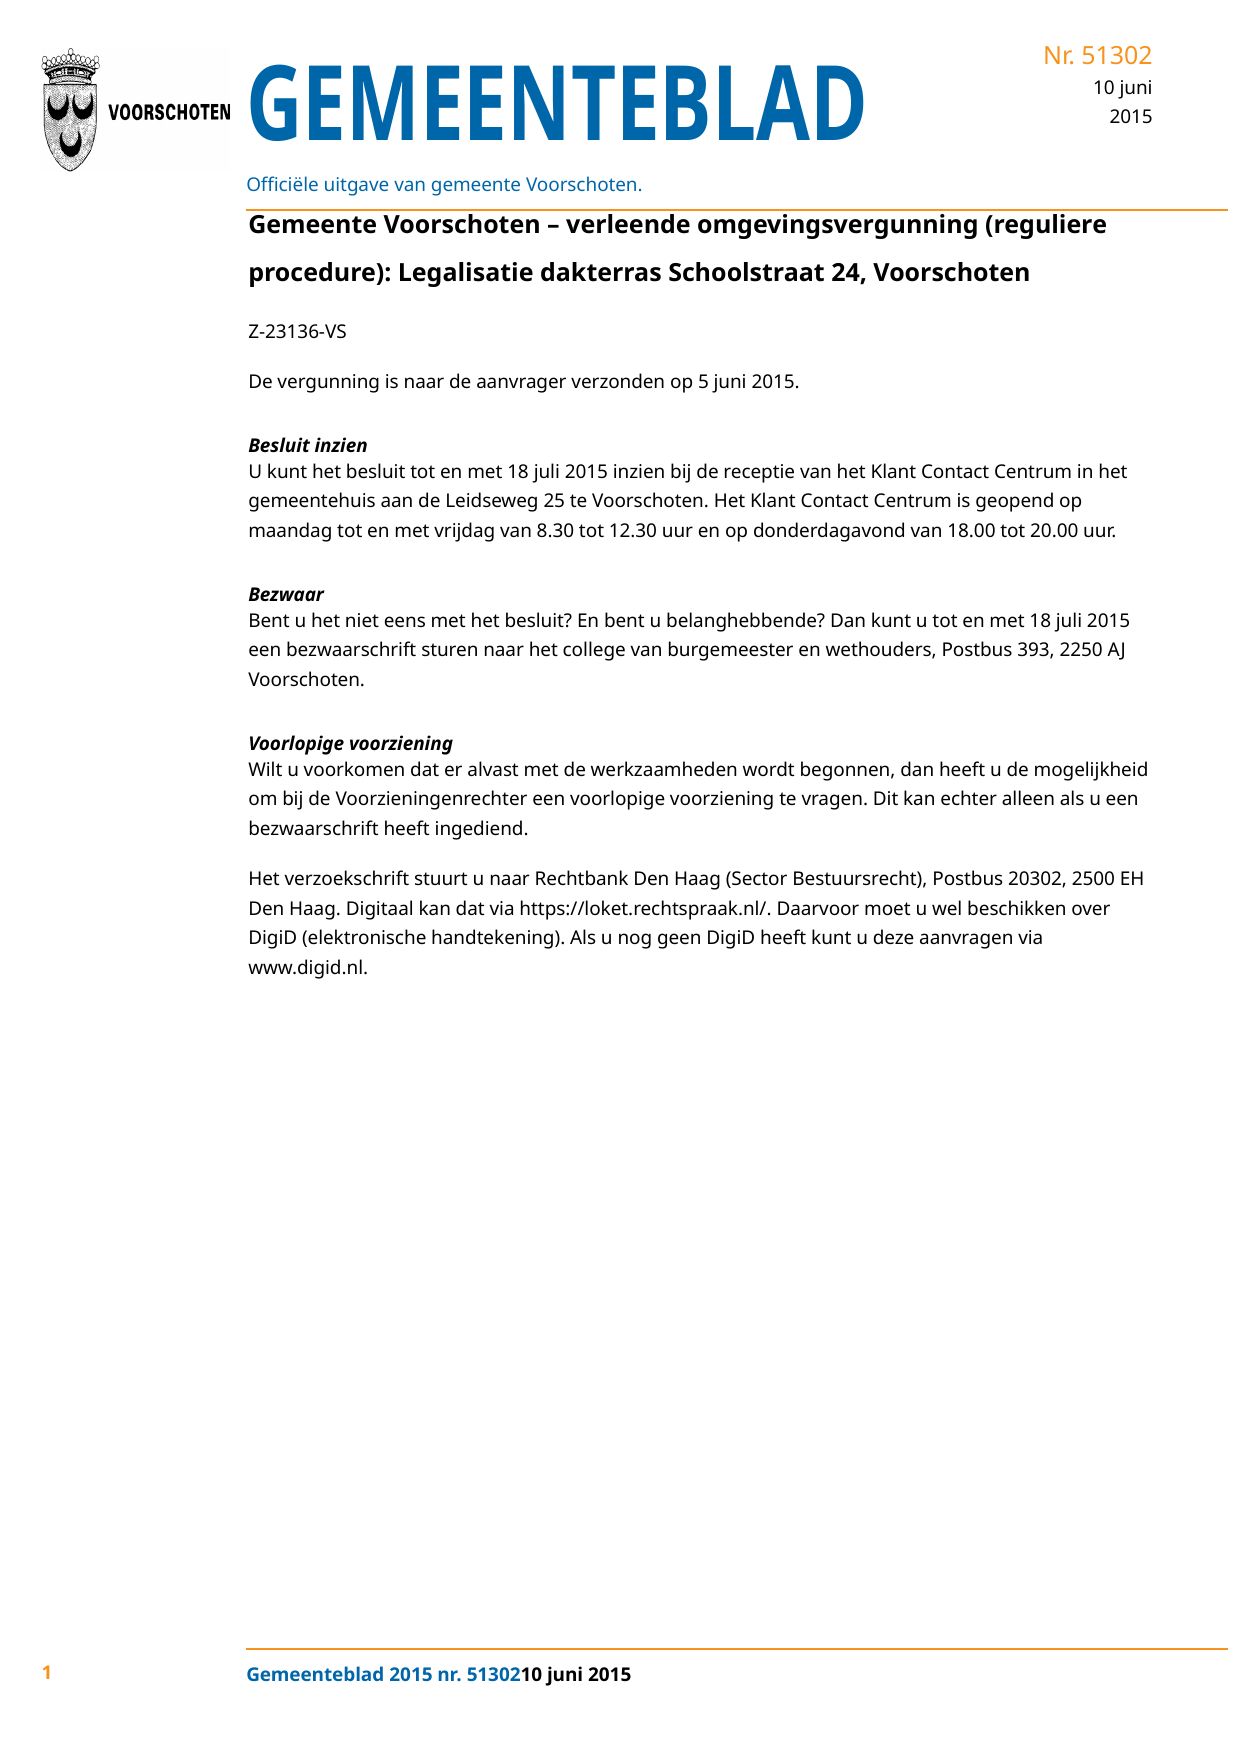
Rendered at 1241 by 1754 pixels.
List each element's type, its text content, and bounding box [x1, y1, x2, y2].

text Gemeente Voorschoten – verleende omgevingsvergunning (reguliere procedure): Legalisatie dakterras Schoolstraat 24, Voorschoten [248, 211, 1152, 288]
text Het verzoekschrift stuurt u naar Rechtbank Den Haag (Sector Bestuursrecht), Postbus 20302, 2500 EH Den Haag. Digitaal kan dat via https://loket.rechtspraak.nl/. Daarvoor moet u wel beschikken over DigiD (elektronische handtekening). Als u nog geen DigiD heeft kunt u deze aanvragen via www.digid.nl. [248, 865, 1152, 980]
text Bezwaar [248, 581, 1152, 607]
text De vergunning is naar de aanvrager verzonden op 5 juni 2015. [248, 368, 1152, 394]
text Wilt u voorkomen dat er alvast met de werkzaamheden wordt begonnen, dan heeft u de mogelijkheid om bij de Voorzieningenrechter een voorlopige voorziening te vragen. Dit kan echter alleen als u een bezwaarschrift heeft ingediend. [248, 756, 1152, 841]
text Voorlopige voorziening [248, 730, 1152, 756]
text Z-23136-VS [248, 318, 1152, 344]
text Bent u het niet eens met het besluit? En bent u belanghebbende? Dan kunt u tot en met 18 juli 2015 een bezwaarschrift sturen naar het college van burgemeester en wethouders, Postbus 393, 2250 AJ Voorschoten. [248, 607, 1152, 692]
text Besluit inzien [248, 432, 1152, 458]
text U kunt het besluit tot en met 18 juli 2015 inzien bij de receptie van het Klant Contact Centrum in het gemeentehuis aan de Leidseweg 25 te Voorschoten. Het Klant Contact Centrum is geopend op maandag tot en met vrijdag van 8.30 tot 12.30 uur en op donderdagavond van 18.00 tot 20.00 uur. [248, 458, 1152, 543]
picture [41, 47, 231, 172]
